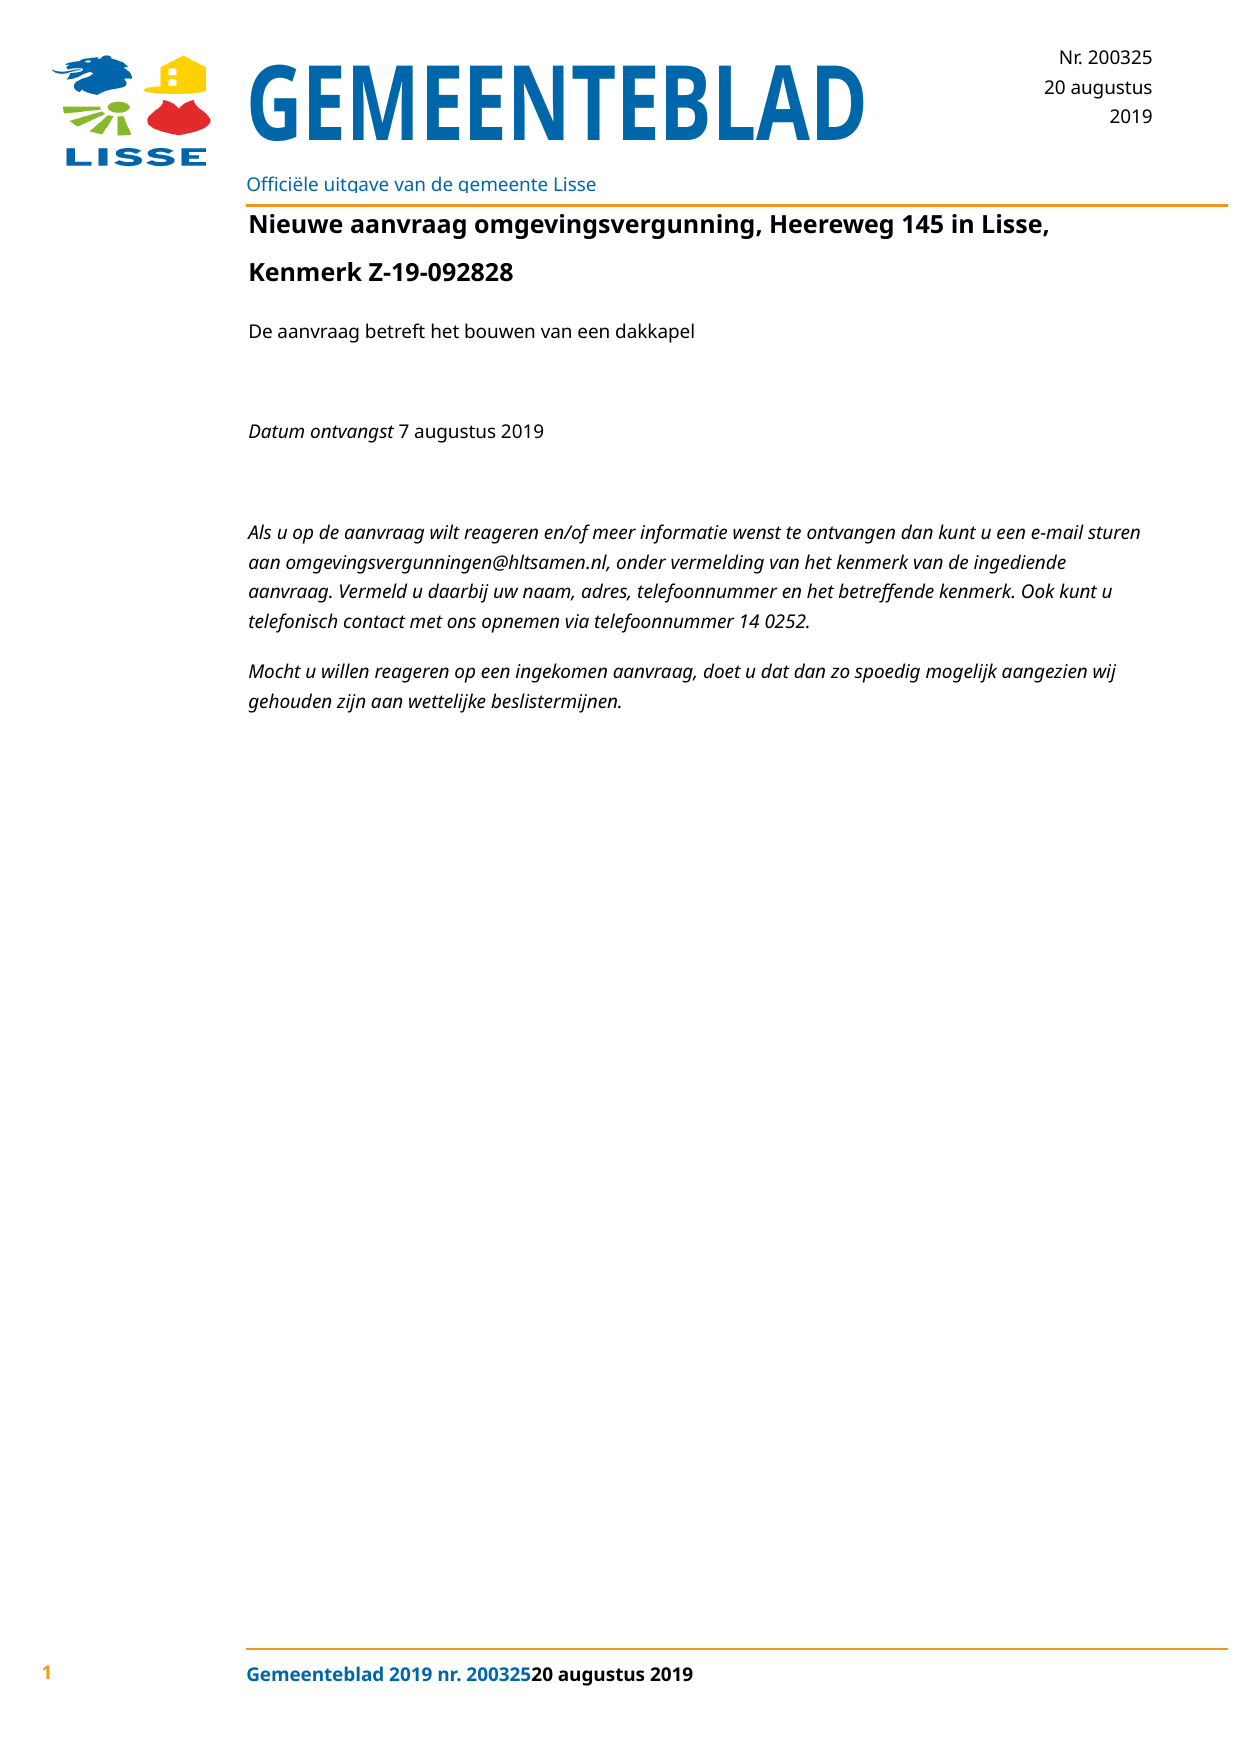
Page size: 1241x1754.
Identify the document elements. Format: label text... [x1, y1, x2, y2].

text Datum ontvangst 7 augustus 2019 [248, 419, 1152, 444]
text De aanvraag betreft het bouwen van een dakkapel [248, 318, 1152, 344]
picture [41, 47, 231, 172]
text Nieuwe aanvraag omgevingsvergunning, Heereweg 145 in Lisse, Kenmerk Z-19-092828 [248, 207, 1152, 288]
text Mocht u willen reageren op een ingekomen aanvraag, doet u dat dan zo spoedig mogelijk aangezien wij gehouden zijn aan wettelijke beslistermijnen. [248, 659, 1152, 714]
text Als u op de aanvraag wilt reageren en/of meer informatie wenst te ontvangen dan kunt u een e-mail sturen aan omgevingsvergunningen@hltsamen.nl, onder vermelding van het kenmerk van de ingediende aanvraag. Vermeld u daarbij uw naam, adres, telefoonnummer en het betreffende kenmerk. Ook kunt u telefonisch contact met ons opnemen via telefoonnummer 14 0252. [248, 519, 1152, 634]
